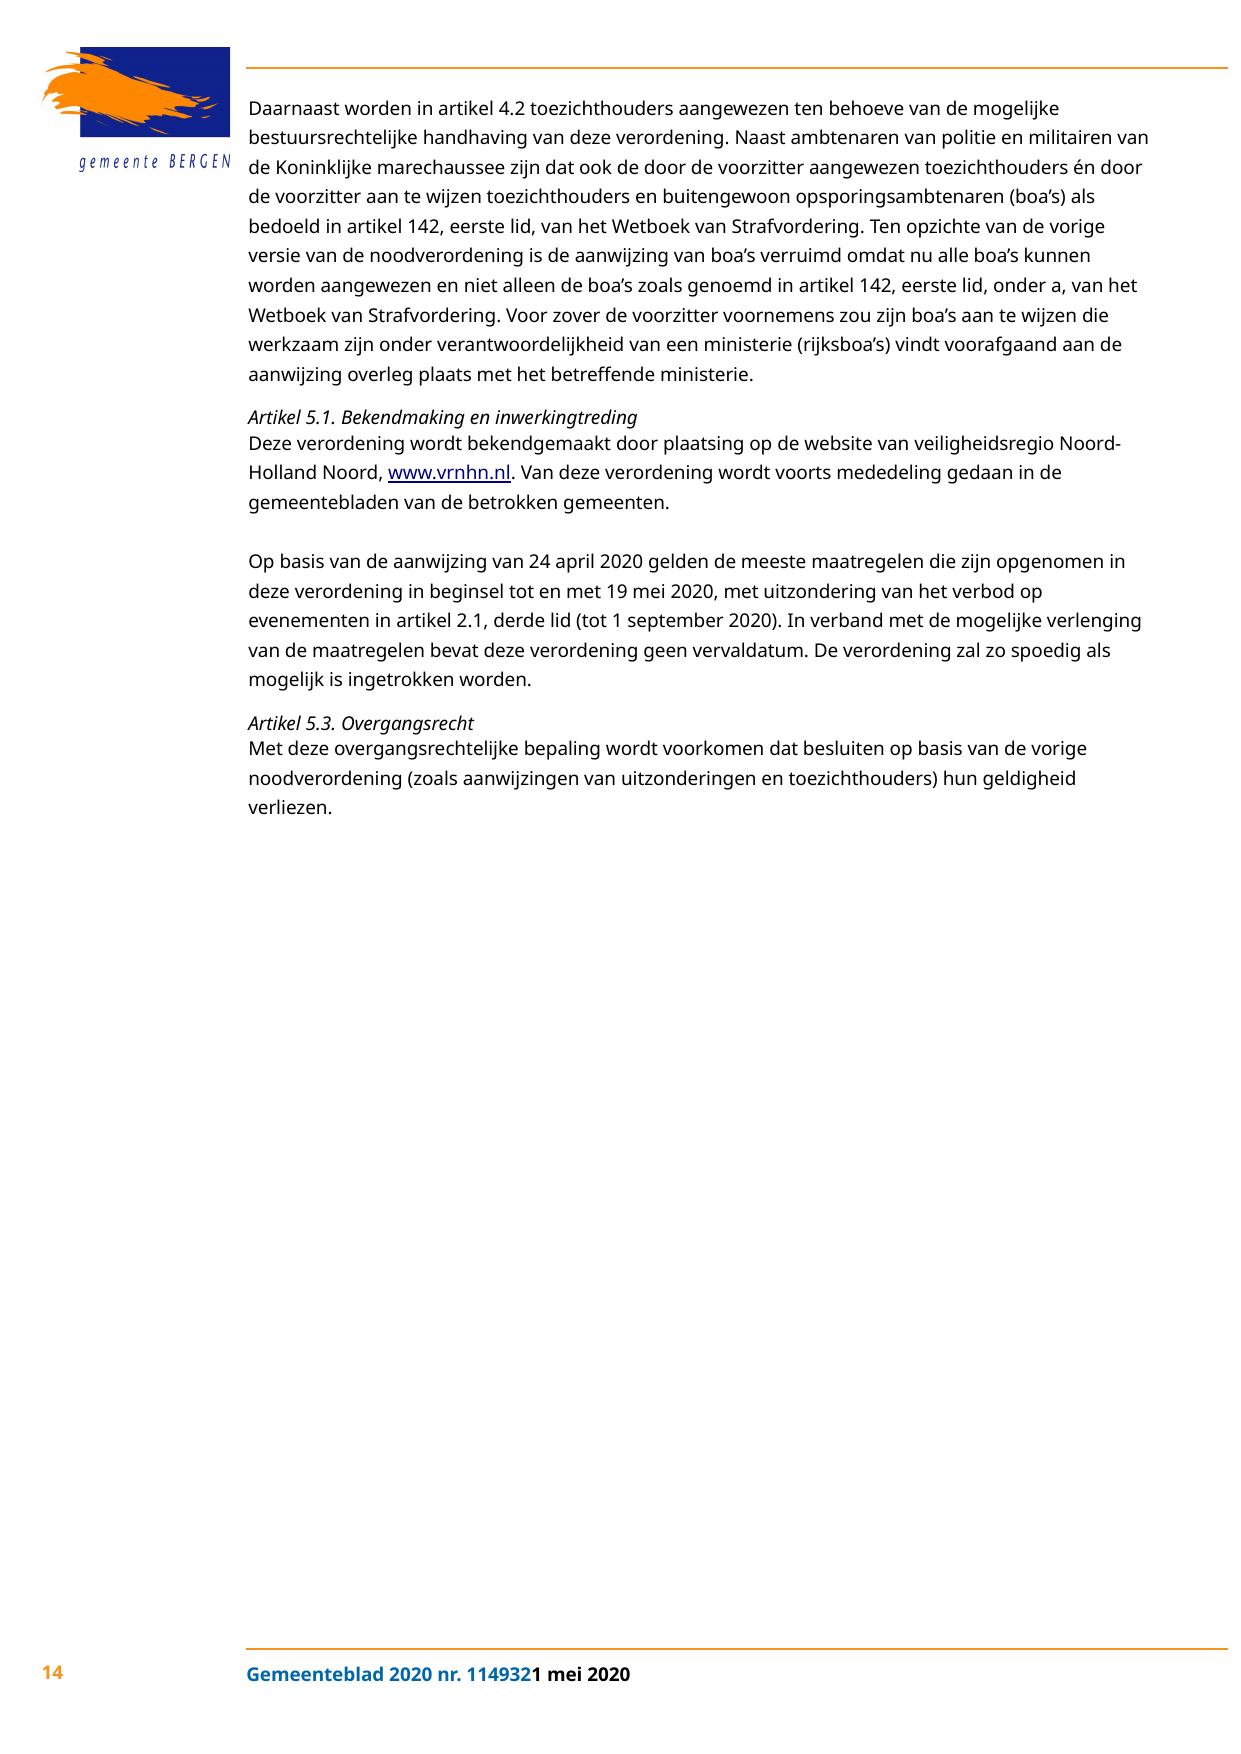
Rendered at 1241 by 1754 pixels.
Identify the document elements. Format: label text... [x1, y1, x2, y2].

text Artikel 5.1. Bekendmaking en inwerkingtreding [248, 404, 1152, 430]
text Op basis van de aanwijzing van 24 april 2020 gelden de meeste maatregelen die zijn opgenomen in deze verordening in beginsel tot en met 19 mei 2020, met uitzondering van het verbod op evenementen in artikel 2.1, derde lid (tot 1 september 2020). In verband met de mogelijke verlenging van de maatregelen bevat deze verordening geen vervaldatum. De verordening zal zo spoedig als mogelijk is ingetrokken worden. [248, 548, 1152, 692]
text Artikel 5.3. Overgangsrecht [248, 710, 1152, 735]
text Deze verordening wordt bekendgemaakt door plaatsing op de website van veiligheidsregio Noord-Holland Noord, www.vrnhn.nl. Van deze verordening wordt voorts mededeling gedaan in de gemeentebladen van de betrokken gemeenten. [248, 430, 1152, 515]
text Met deze overgangsrechtelijke bepaling wordt voorkomen dat besluiten op basis van de vorige noodverordening (zoals aanwijzingen van uitzonderingen en toezichthouders) hun geldigheid verliezen. [248, 735, 1152, 820]
picture [41, 47, 231, 172]
text Daarnaast worden in artikel 4.2 toezichthouders aangewezen ten behoeve van de mogelijke bestuursrechtelijke handhaving van deze verordening. Naast ambtenaren van politie en militairen van de Koninklijke marechaussee zijn dat ook de door de voorzitter aangewezen toezichthouders én door de voorzitter aan te wijzen toezichthouders en buitengewoon opsporingsambtenaren (boa’s) als bedoeld in artikel 142, eerste lid, van het Wetboek van Strafvordering. Ten opzichte van de vorige versie van de noodverordening is de aanwijzing van boa’s verruimd omdat nu alle boa’s kunnen worden aangewezen en niet alleen de boa’s zoals genoemd in artikel 142, eerste lid, onder a, van het Wetboek van Strafvordering. Voor zover de voorzitter voornemens zou zijn boa’s aan te wijzen die werkzaam zijn onder verantwoordelijkheid van een ministerie (rijksboa’s) vindt voorafgaand aan de aanwijzing overleg plaats met het betreffende ministerie. [248, 95, 1152, 387]
